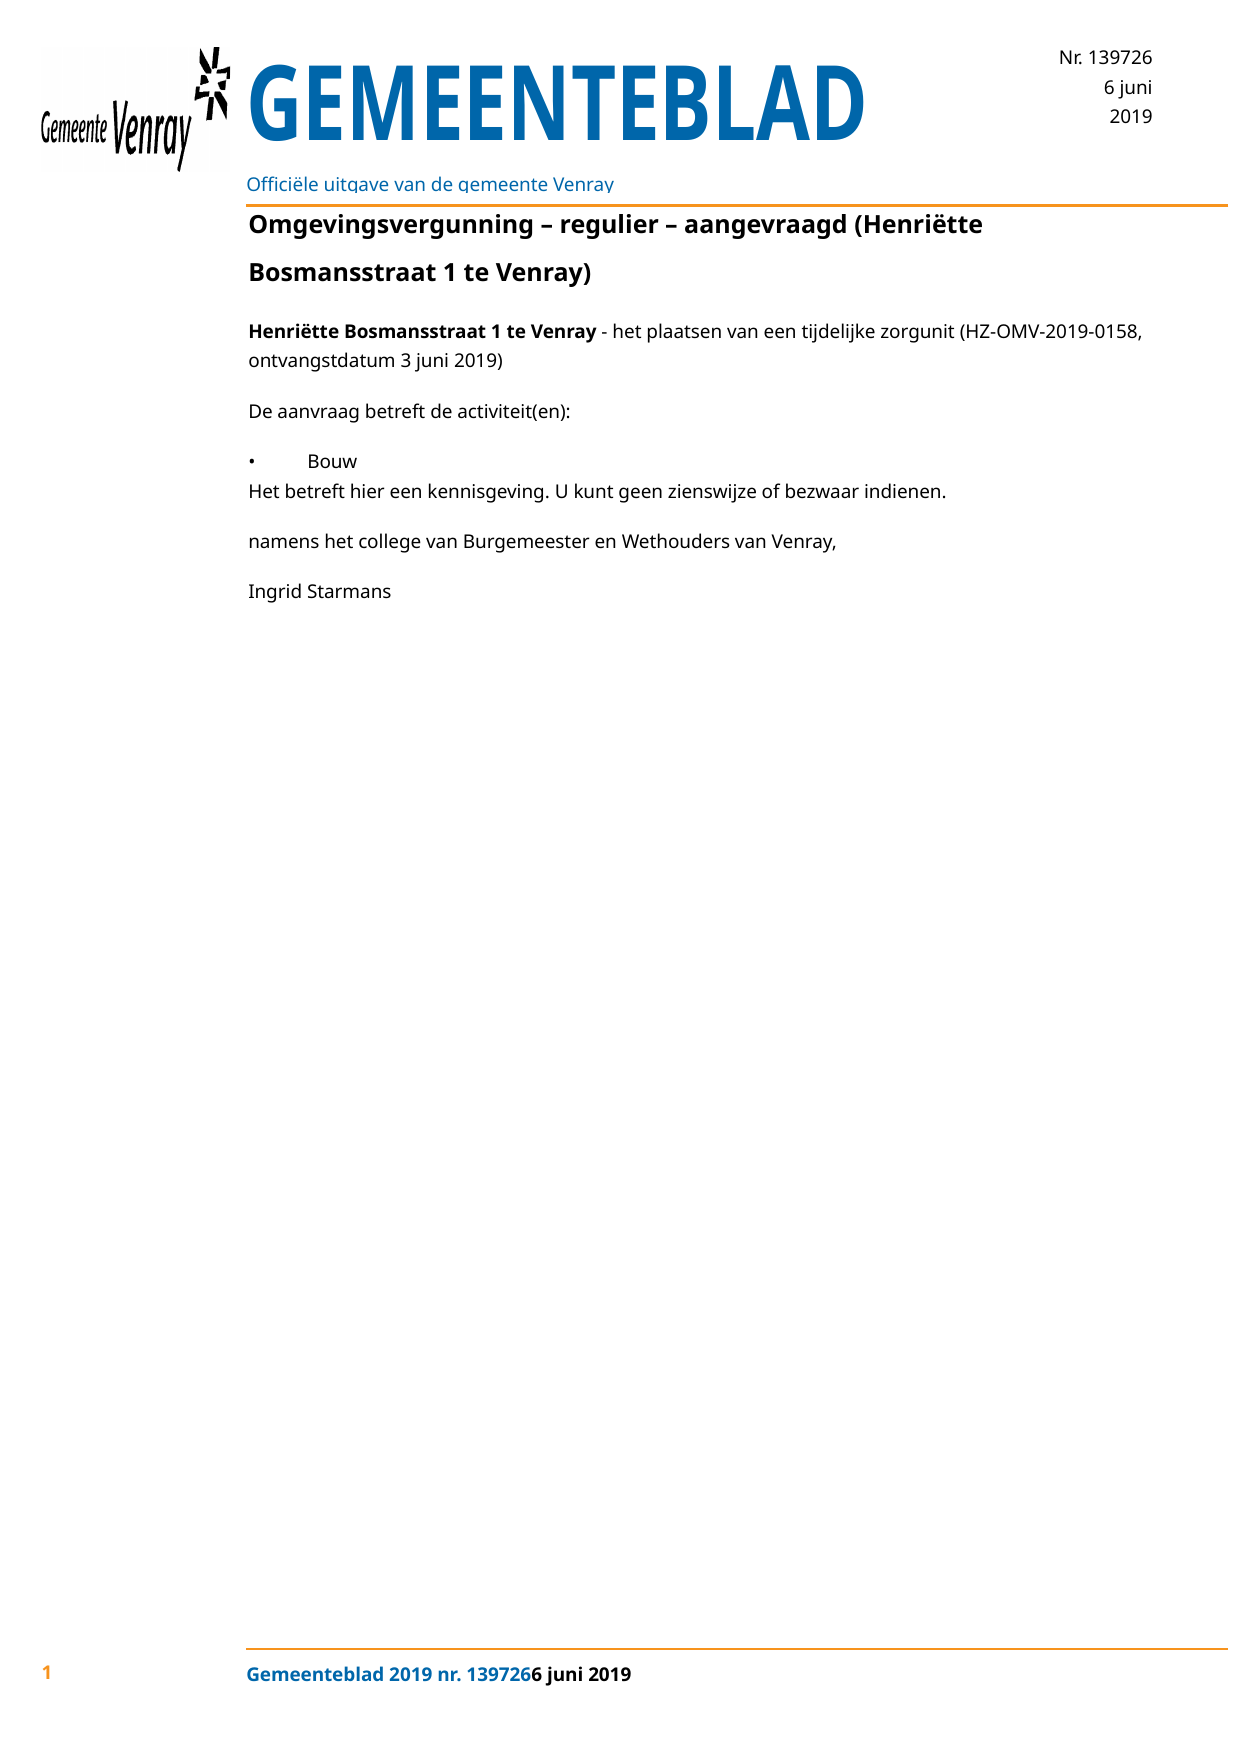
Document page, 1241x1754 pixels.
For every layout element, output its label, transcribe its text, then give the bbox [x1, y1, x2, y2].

text De aanvraag betreft de activiteit(en): [248, 398, 1152, 424]
text namens het college van Burgemeester en Wethouders van Venray, [248, 528, 1152, 554]
list Bouw [248, 448, 1152, 474]
text Henriëtte Bosmansstraat 1 te Venray - het plaatsen van een tijdelijke zorgunit (HZ-OMV-2019-0158, ontvangstdatum 3 juni 2019) [248, 318, 1152, 373]
text Het betreft hier een kennisgeving. U kunt geen zienswijze of bezwaar indienen. [248, 478, 1152, 504]
picture [41, 47, 231, 172]
text Omgevingsvergunning – regulier – aangevraagd (Henriëtte Bosmansstraat 1 te Venray) [248, 207, 1152, 288]
text Ingrid Starmans [248, 579, 1152, 604]
